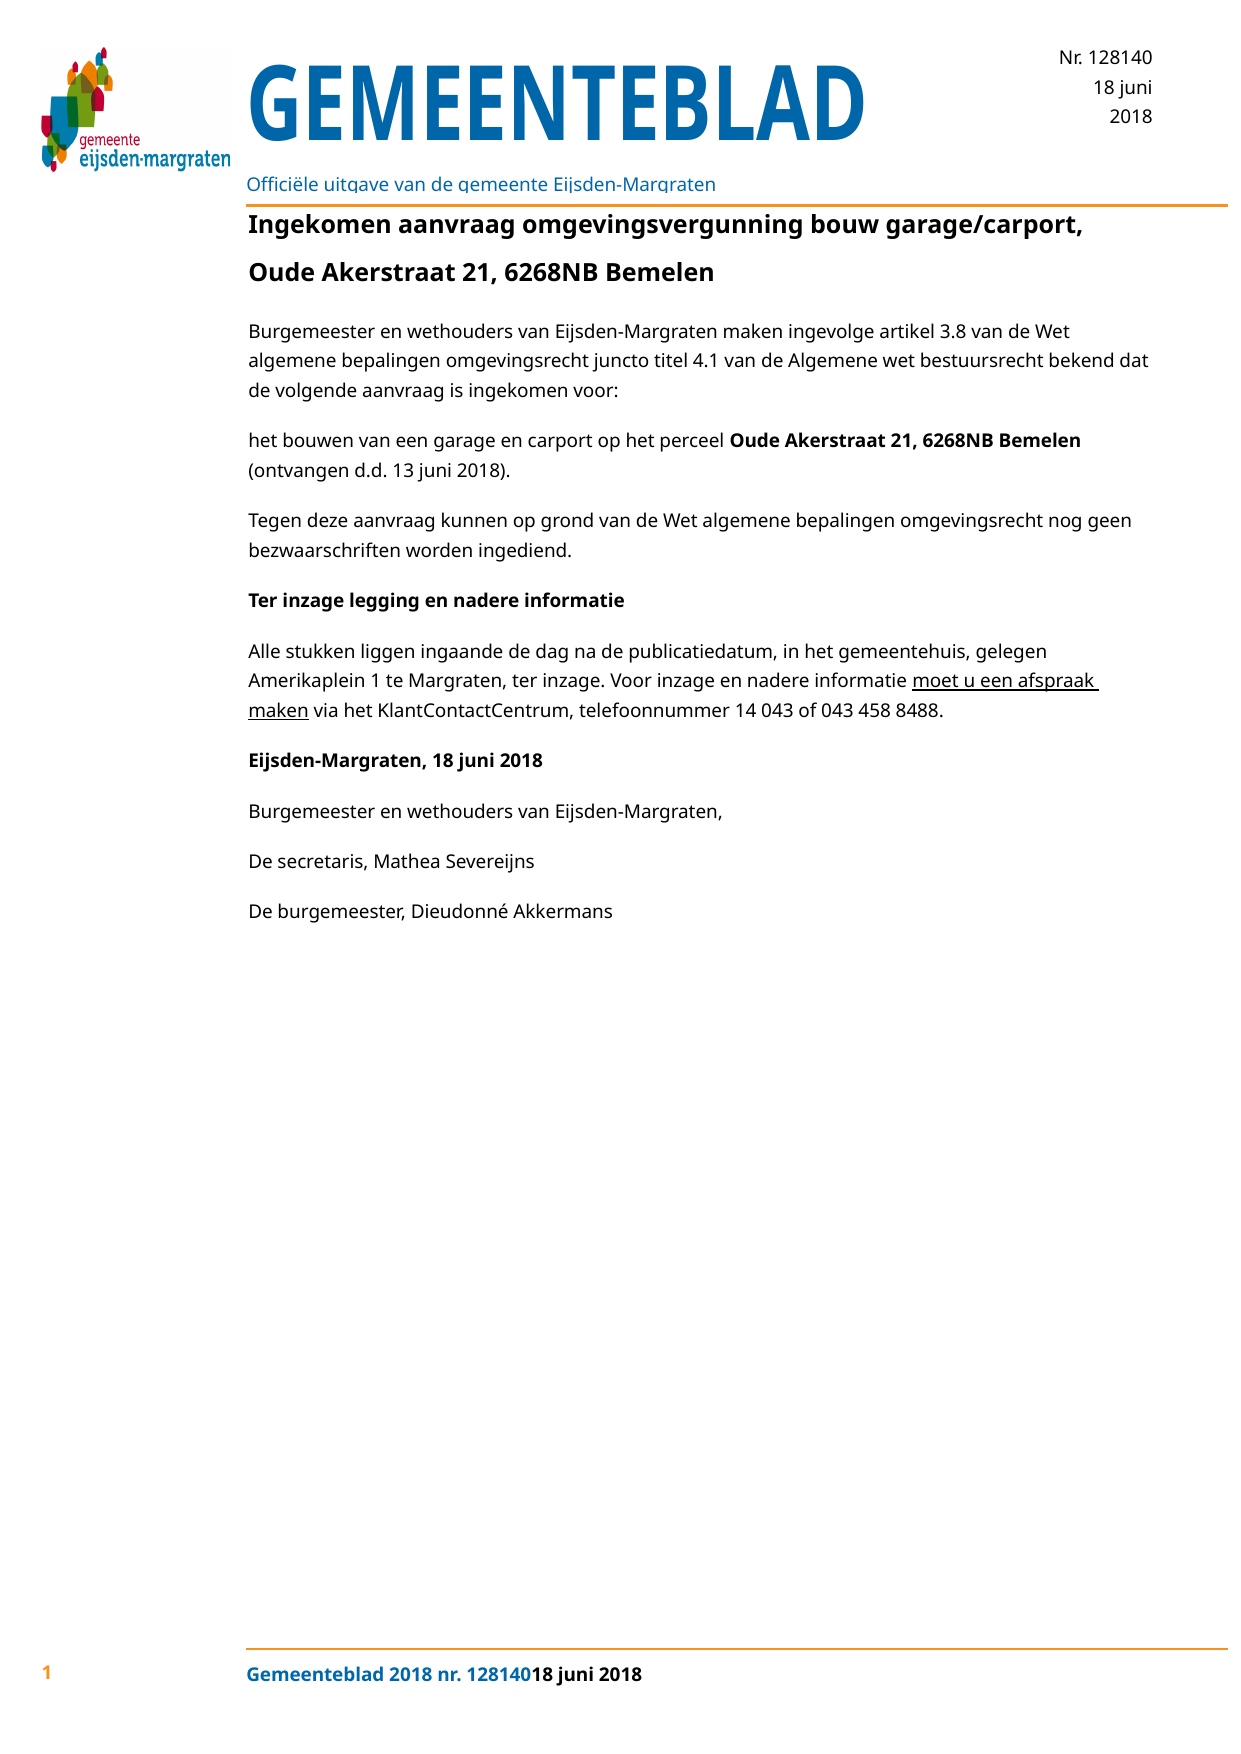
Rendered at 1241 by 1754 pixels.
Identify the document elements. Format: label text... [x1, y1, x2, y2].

text Ingekomen aanvraag omgevingsvergunning bouw garage/carport, Oude Akerstraat 21, 6268NB Bemelen [248, 207, 1152, 288]
picture [41, 47, 231, 172]
text Eijsden-Margraten, 18 juni 2018 [248, 747, 1152, 773]
text Burgemeester en wethouders van Eijsden-Margraten maken ingevolge artikel 3.8 van de Wet algemene bepalingen omgevingsrecht juncto titel 4.1 van de Algemene wet bestuursrecht bekend dat de volgende aanvraag is ingekomen voor: [248, 318, 1152, 403]
text De burgemeester, Dieudonné Akkermans [248, 899, 1152, 924]
text De secretaris, Mathea Severeijns [248, 848, 1152, 874]
text Alle stukken liggen ingaande de dag na de publicatiedatum, in het gemeentehuis, gelegen Amerikaplein 1 te Margraten, ter inzage. Voor inzage en nadere informatie moet u een afspraak maken via het KlantContactCentrum, telefoonnummer 14 043 of 043 458 8488. [248, 638, 1152, 723]
text Ter inzage legging en nadere informatie [248, 587, 1152, 613]
text het bouwen van een garage en carport op het perceel Oude Akerstraat 21, 6268NB Bemelen (ontvangen d.d. 13 juni 2018). [248, 427, 1152, 483]
text Tegen deze aanvraag kunnen op grond van de Wet algemene bepalingen omgevingsrecht nog geen bezwaarschriften worden ingediend. [248, 507, 1152, 563]
text Burgemeester en wethouders van Eijsden-Margraten, [248, 798, 1152, 824]
